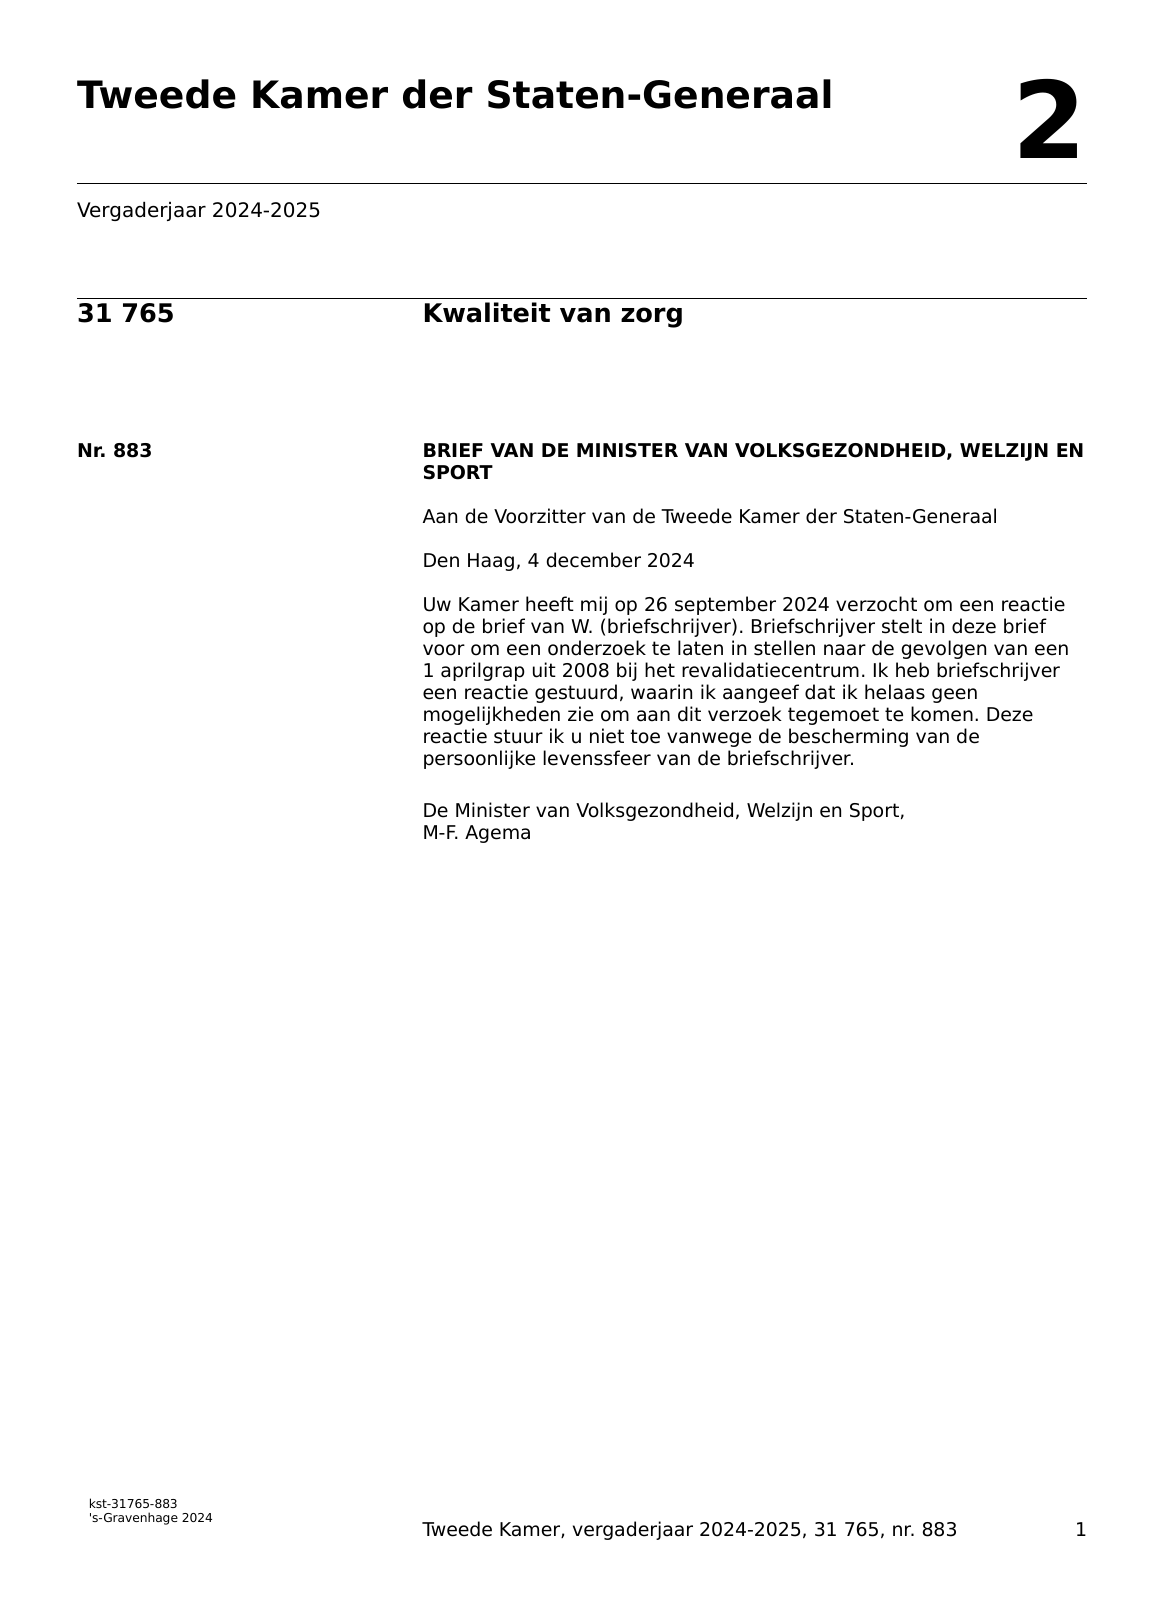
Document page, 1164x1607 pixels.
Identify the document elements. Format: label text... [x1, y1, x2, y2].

subtitle Nr. 883 BRIEF VAN DE MINISTER VAN VOLKSGEZONDHEID, WELZIJN EN SPORT [77, 440, 1087, 484]
text Den Haag, 4 december 2024 [422, 550, 1087, 572]
text Uw Kamer heeft mij op 26 september 2024 verzocht om een reactie op de brief van W. (briefschrijver). Briefschrijver stelt in deze brief voor om een onderzoek te laten in stellen naar de gevolgen van een 1 aprilgrap uit 2008 bij het revalidatiecentrum. Ik heb briefschrijver een reactie gestuurd, waarin ik aangeef dat ik helaas geen mogelijkheden zie om aan dit verzoek tegemoet te komen. Deze reactie stuur ik u niet toe vanwege de bescherming van de persoonlijke levenssfeer van de briefschrijver. [422, 594, 1087, 770]
table_header Tweede Kamer der Staten-Generaal [77, 59, 886, 183]
text Aan de Voorzitter van de Tweede Kamer der Staten-Generaal [422, 506, 1087, 528]
text De Minister van Volksgezondheid, Welzijn en Sport, M-F. Agema [422, 800, 1087, 844]
text 's-Gravenhage 2024 [88, 1511, 323, 1525]
table_cell Vergaderjaar 2024-2025 [77, 184, 1087, 298]
subtitle 31 765 Kwaliteit van zorg [77, 299, 1087, 329]
text kst-31765-883 [88, 1497, 323, 1511]
table_header 2 [886, 59, 1087, 183]
